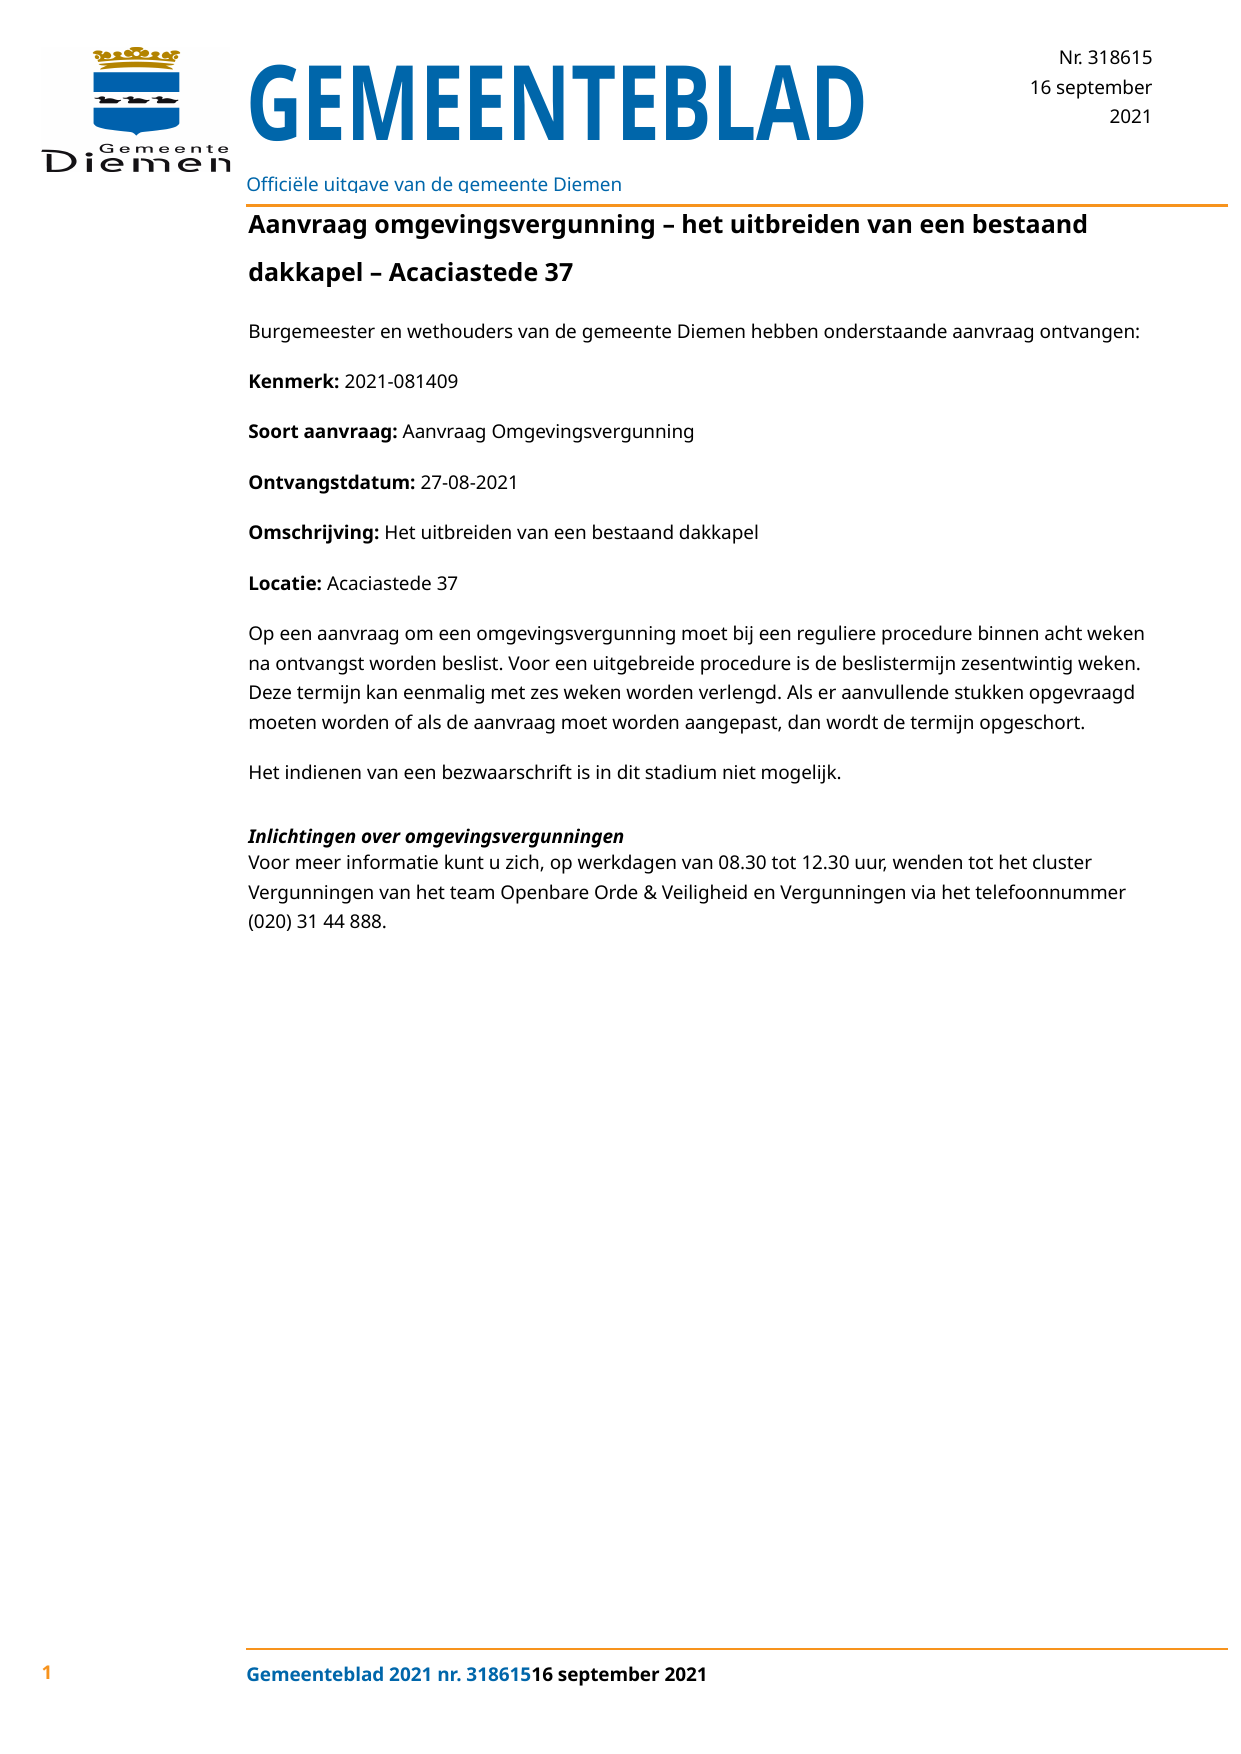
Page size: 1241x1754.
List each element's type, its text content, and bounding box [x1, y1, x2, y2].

text Aanvraag omgevingsvergunning – het uitbreiden van een bestaand dakkapel – Acaciastede 37 [248, 207, 1152, 288]
text Soort aanvraag: Aanvraag Omgevingsvergunning [248, 419, 1152, 444]
text Locatie: Acaciastede 37 [248, 570, 1152, 596]
picture [41, 47, 231, 172]
text Inlichtingen over omgevingsvergunningen [248, 823, 1152, 849]
text Op een aanvraag om een omgevingsvergunning moet bij een reguliere procedure binnen acht weken na ontvangst worden beslist. Voor een uitgebreide procedure is de beslistermijn zesentwintig weken. Deze termijn kan eenmalig met zes weken worden verlengd. Als er aanvullende stukken opgevraagd moeten worden of als de aanvraag moet worden aangepast, dan wordt de termijn opgeschort. [248, 620, 1152, 735]
text Het indienen van een bezwaarschrift is in dit stadium niet mogelijk. [248, 759, 1152, 785]
text Omschrijving: Het uitbreiden van een bestaand dakkapel [248, 519, 1152, 545]
text Kenmerk: 2021-081409 [248, 368, 1152, 394]
text Voor meer informatie kunt u zich, op werkdagen van 08.30 tot 12.30 uur, wenden tot het cluster Vergunningen van het team Openbare Orde & Veiligheid en Vergunningen via het telefoonnummer (020) 31 44 888. [248, 849, 1152, 934]
text Ontvangstdatum: 27-08-2021 [248, 469, 1152, 495]
text Burgemeester en wethouders van de gemeente Diemen hebben onderstaande aanvraag ontvangen: [248, 318, 1152, 344]
